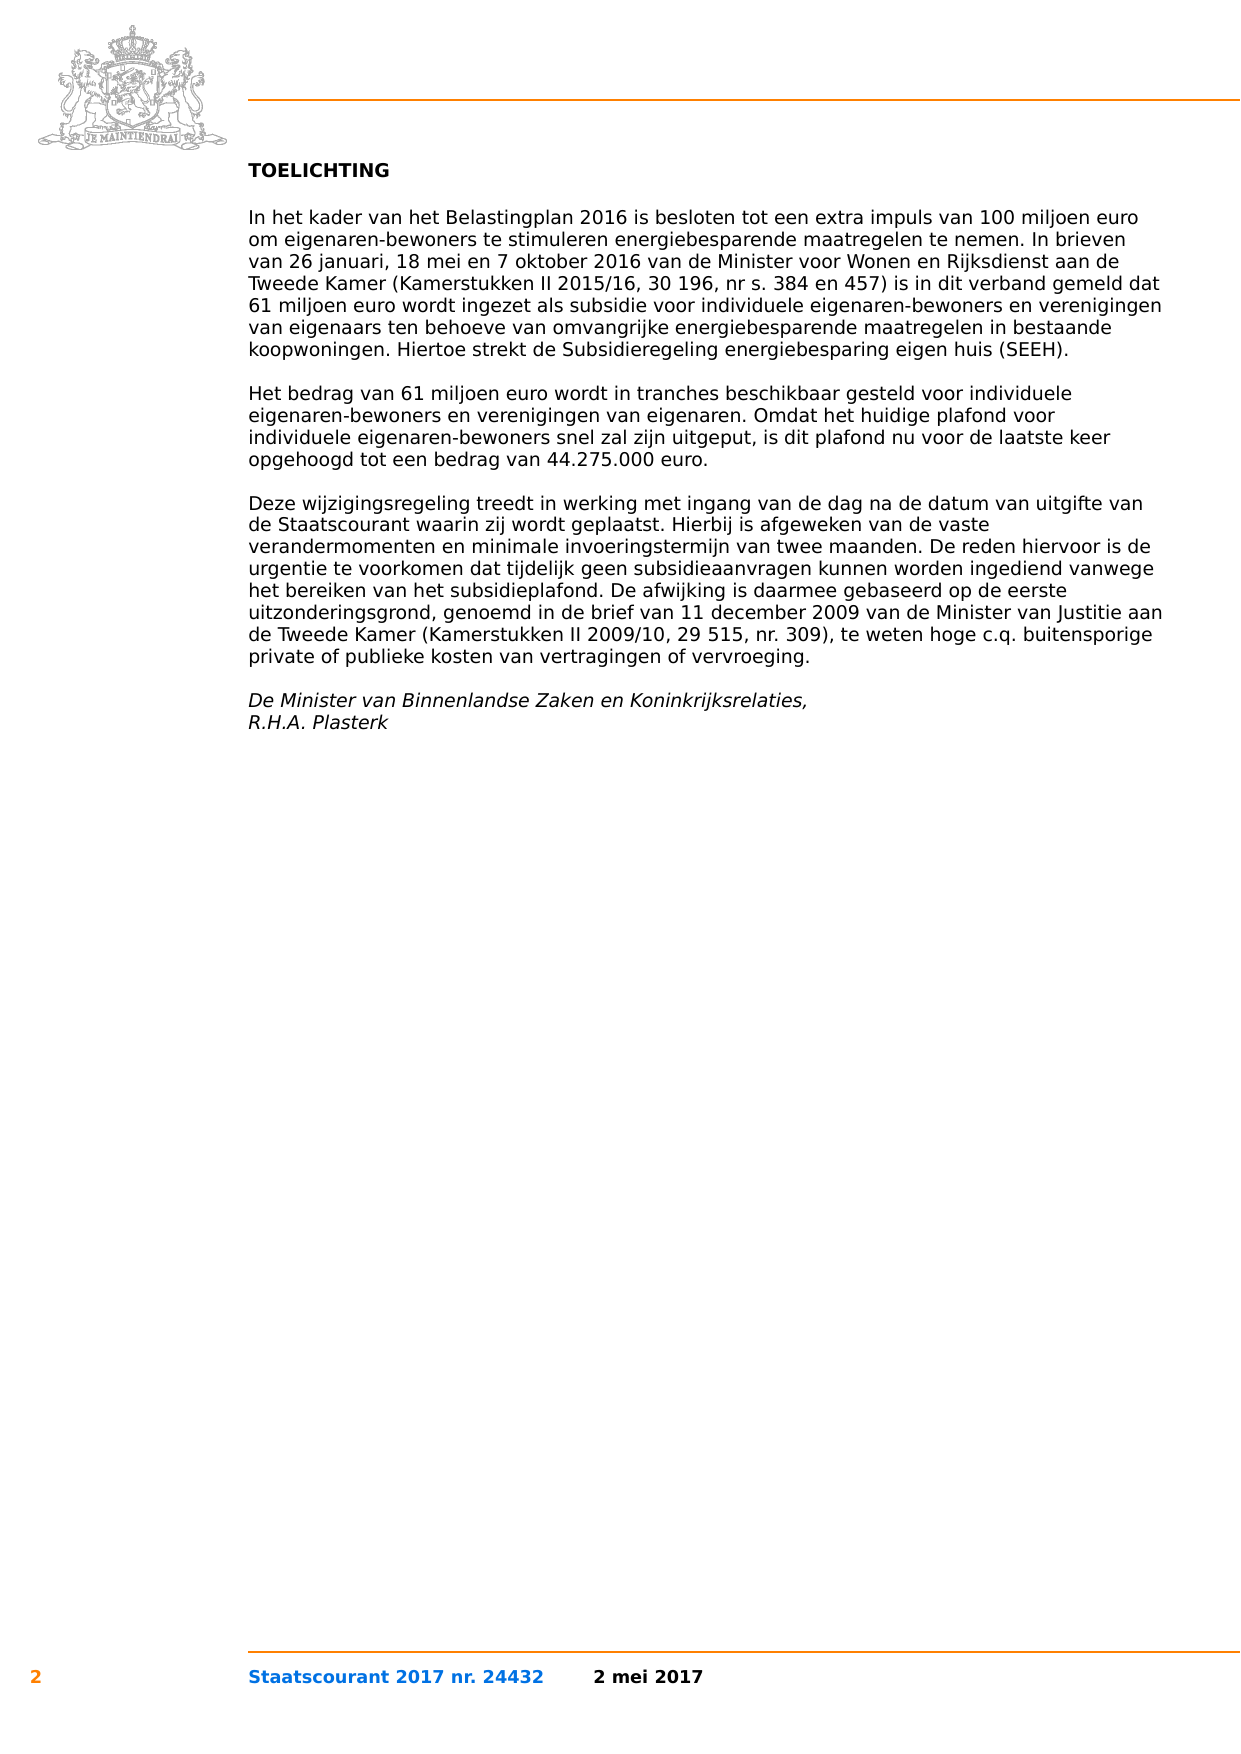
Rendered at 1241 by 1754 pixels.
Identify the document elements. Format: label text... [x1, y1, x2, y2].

picture [38, 25, 227, 150]
subtitle TOELICHTING [248, 160, 1163, 182]
text De Minister van Binnenlandse Zaken en Koninkrijksrelaties, R.H.A. Plasterk [248, 690, 1163, 734]
text Het bedrag van 61 miljoen euro wordt in tranches beschikbaar gesteld voor individuele eigenaren-bewoners en verenigingen van eigenaren. Omdat het huidige plafond voor individuele eigenaren-bewoners snel zal zijn uitgeput, is dit plafond nu voor de laatste keer opgehoogd tot een bedrag van 44.275.000 euro. [248, 383, 1163, 471]
text Deze wijzigingsregeling treedt in werking met ingang van de dag na de datum van uitgifte van de Staatscourant waarin zij wordt geplaatst. Hierbij is afgeweken van de vaste verandermomenten en minimale invoeringstermijn van twee maanden. De reden hiervoor is de urgentie te voorkomen dat tijdelijk geen subsidieaanvragen kunnen worden ingediend vanwege het bereiken van het subsidieplafond. De afwijking is daarmee gebaseerd op de eerste uitzonderingsgrond, genoemd in de brief van 11 december 2009 van de Minister van Justitie aan de Tweede Kamer (Kamerstukken II 2009/10, 29 515, nr. 309), te weten hoge c.q. buitensporige private of publieke kosten van vertragingen of vervroeging. [248, 492, 1163, 668]
text In het kader van het Belastingplan 2016 is besloten tot een extra impuls van 100 miljoen euro om eigenaren-bewoners te stimuleren energiebesparende maatregelen te nemen. In brieven van 26 januari, 18 mei en 7 oktober 2016 van de Minister voor Wonen en Rijksdienst aan de Tweede Kamer (Kamerstukken II 2015/16, 30 196, nr s. 384 en 457) is in dit verband gemeld dat 61 miljoen euro wordt ingezet als subsidie voor individuele eigenaren-bewoners en verenigingen van eigenaars ten behoeve van omvangrijke energiebesparende maatregelen in bestaande koopwoningen. Hiertoe strekt de Subsidieregeling energiebesparing eigen huis (SEEH). [248, 207, 1163, 361]
